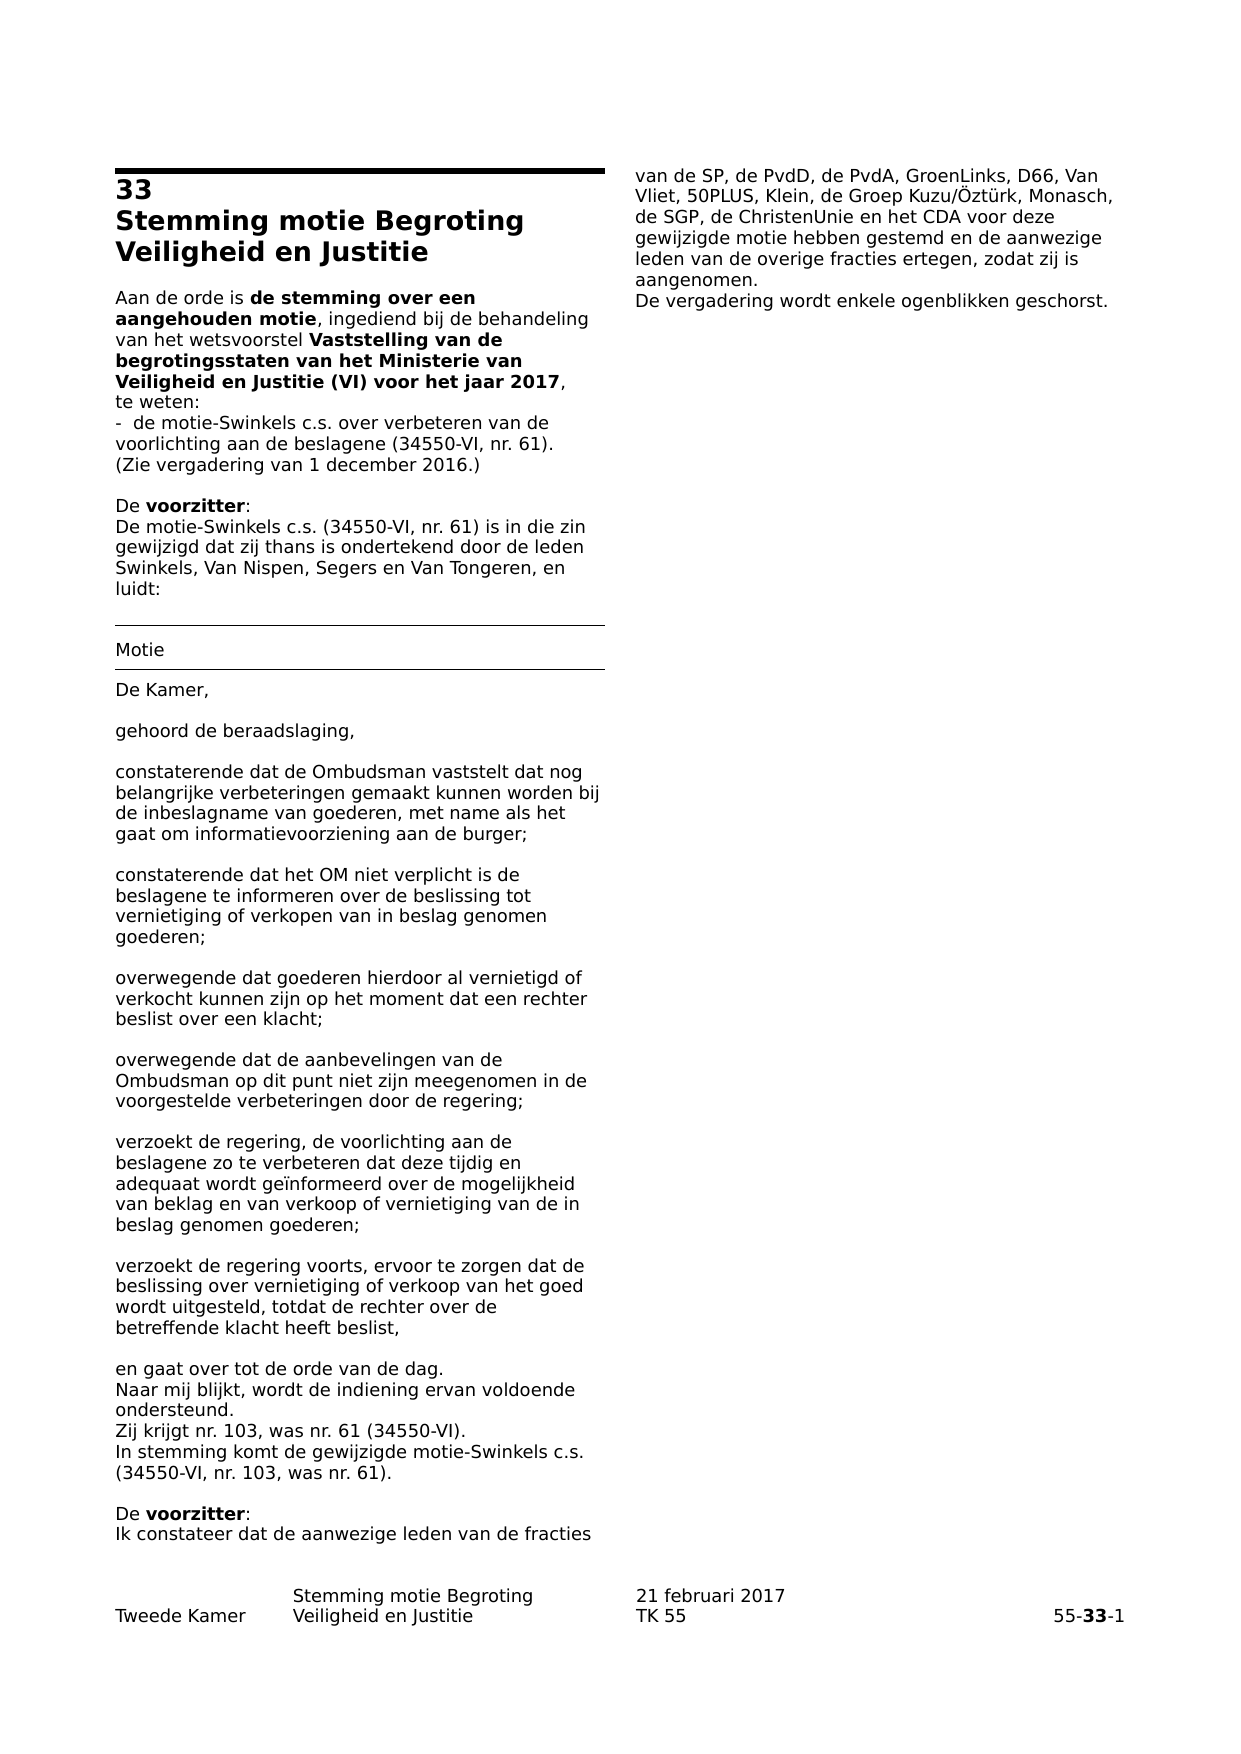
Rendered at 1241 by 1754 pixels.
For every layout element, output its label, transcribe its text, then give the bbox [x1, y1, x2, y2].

text (Zie vergadering van 1 december 2016.) [115, 455, 605, 476]
text en gaat over tot de orde van de dag. [115, 1358, 605, 1379]
text De voorzitter: [115, 1503, 605, 1524]
text gehoord de beraadslaging, [115, 721, 605, 742]
text Motie [115, 639, 605, 660]
text De vergadering wordt enkele ogenblikken geschorst. [635, 290, 1125, 311]
text te weten: [115, 392, 605, 413]
text De motie-Swinkels c.s. (34550-VI, nr. 61) is in die zin gewijzigd dat zij thans is ondertekend door de leden Swinkels, Van Nispen, Segers en Van Tongeren, en luidt: [115, 516, 605, 600]
text Aan de orde is de stemming over een aangehouden motie, ingediend bij de behandeling van het wetsvoorstel Vaststelling van de begrotingsstaten van het Ministerie van Veiligheid en Justitie (VI) voor het jaar 2017, [115, 288, 605, 392]
text constaterende dat het OM niet verplicht is de beslagene te informeren over de beslissing tot vernietiging of verkopen van in beslag genomen goederen; [115, 865, 605, 948]
title 33 Stemming motie Begroting Veiligheid en Justitie [115, 174, 605, 268]
text De Kamer, [115, 680, 605, 701]
text De voorzitter: [115, 496, 605, 516]
text van de SP, de PvdD, de PvdA, GroenLinks, D66, Van Vliet, 50PLUS, Klein, de Groep Kuzu/Öztürk, Monasch, de SGP, de ChristenUnie en het CDA voor deze gewijzigde motie hebben gestemd en de aanwezige leden van de overige fracties ertegen, zodat zij is aangenomen. [635, 165, 1125, 290]
list de motie-Swinkels c.s. over verbeteren van de voorlichting aan de beslagene (34550-VI, nr. 61). [115, 413, 605, 455]
text Zij krijgt nr. 103, was nr. 61 (34550-VI). [115, 1421, 605, 1442]
text verzoekt de regering, de voorlichting aan de beslagene zo te verbeteren dat deze tijdig en adequaat wordt geïnformeerd over de mogelijkheid van beklag en van verkoop of vernietiging van de in beslag genomen goederen; [115, 1132, 605, 1236]
text constaterende dat de Ombudsman vaststelt dat nog belangrijke verbeteringen gemaakt kunnen worden bij de inbeslagname van goederen, met name als het gaat om informatievoorziening aan de burger; [115, 762, 605, 845]
text overwegende dat goederen hierdoor al vernietigd of verkocht kunnen zijn op het moment dat een rechter beslist over een klacht; [115, 968, 605, 1030]
text overwegende dat de aanbevelingen van de Ombudsman op dit punt niet zijn meegenomen in de voorgestelde verbeteringen door de regering; [115, 1050, 605, 1112]
text In stemming komt de gewijzigde motie-Swinkels c.s. (34550-VI, nr. 103, was nr. 61). [115, 1442, 605, 1483]
text Ik constateer dat de aanwezige leden van de fracties [115, 1524, 605, 1545]
text verzoekt de regering voorts, ervoor te zorgen dat de beslissing over vernietiging of verkoop van het goed wordt uitgesteld, totdat de rechter over de betreffende klacht heeft beslist, [115, 1256, 605, 1338]
text Naar mij blijkt, wordt de indiening ervan voldoende ondersteund. [115, 1379, 605, 1421]
